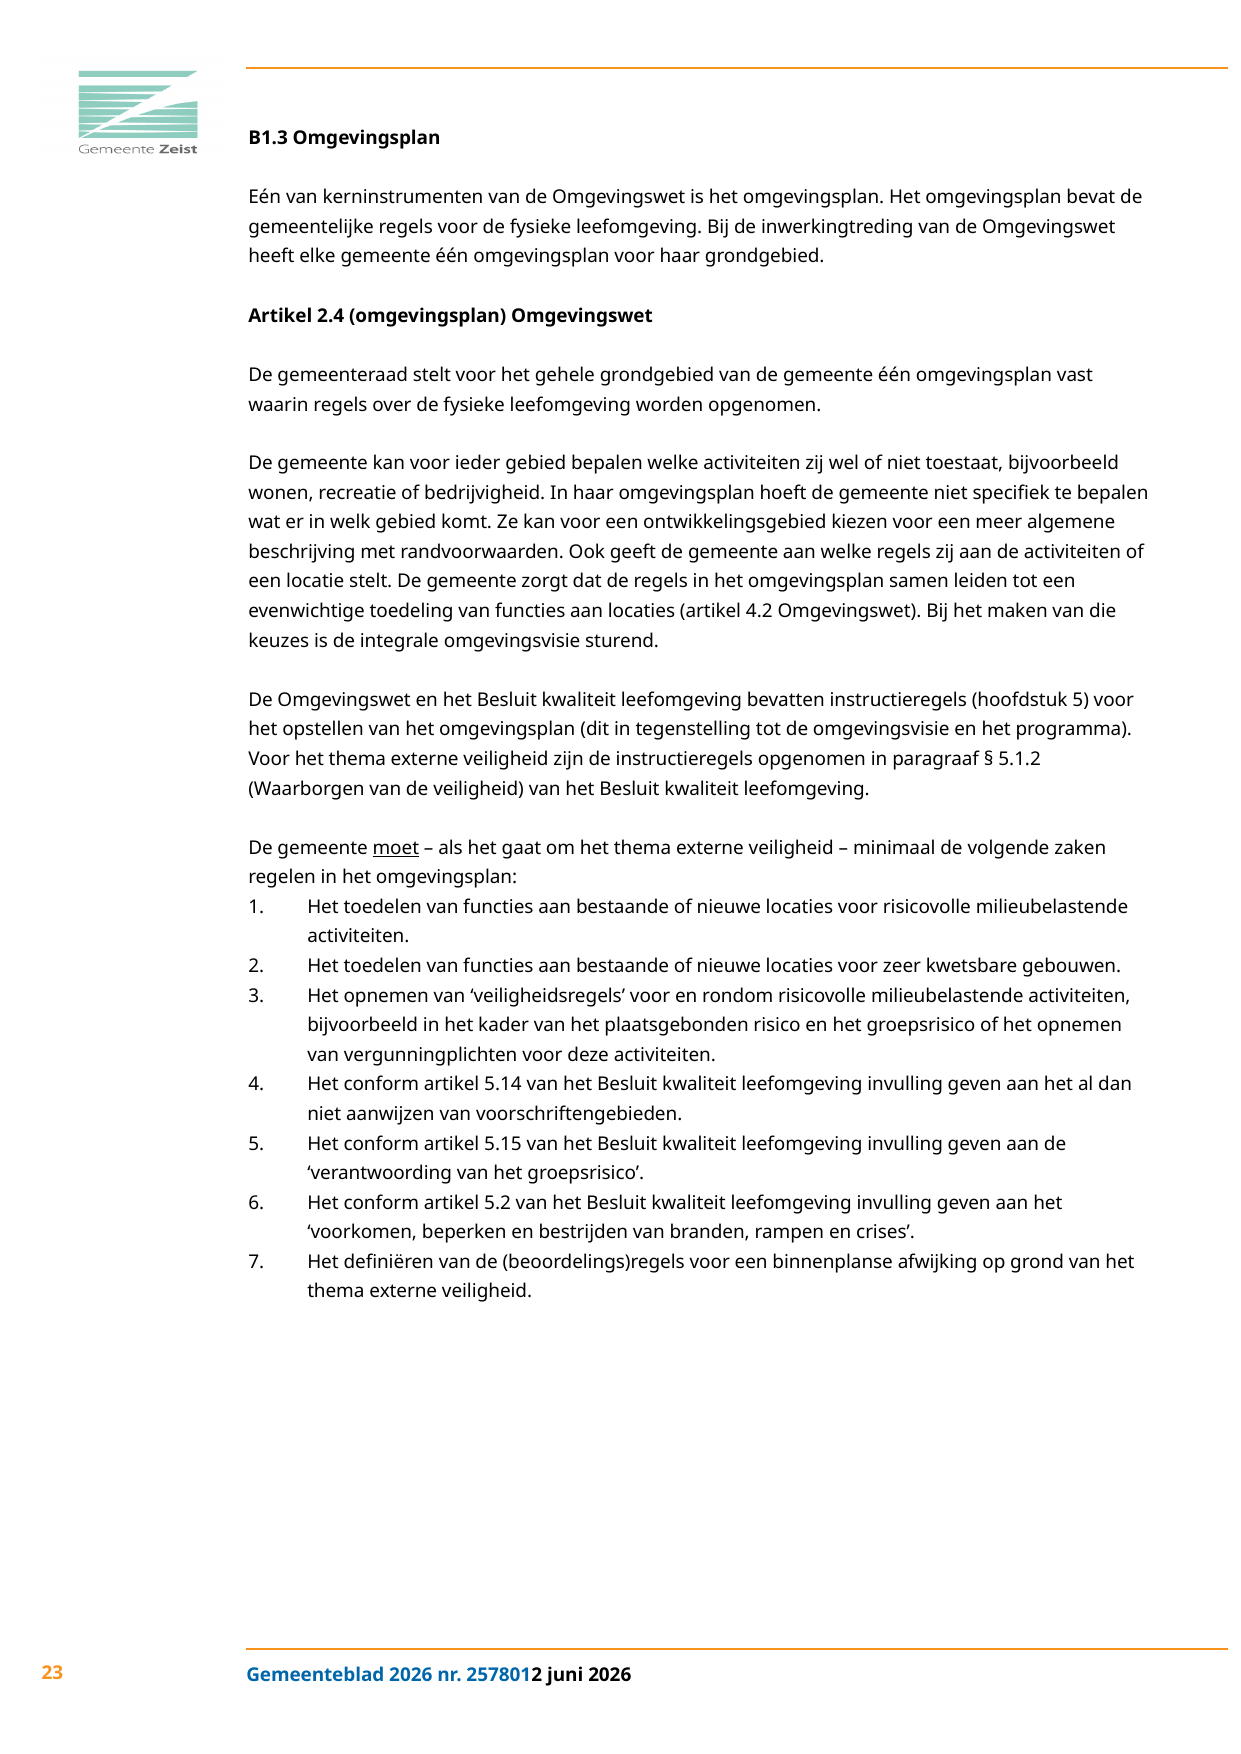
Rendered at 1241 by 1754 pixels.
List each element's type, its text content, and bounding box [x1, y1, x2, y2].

text B1.3 Omgevingsplan [248, 124, 1152, 150]
text De gemeente moet – als het gaat om het thema externe veiligheid – minimaal de volgende zaken regelen in het omgevingsplan: [248, 834, 1152, 889]
text De Omgevingswet en het Besluit kwaliteit leefomgeving bevatten instructieregels (hoofdstuk 5) voor het opstellen van het omgevingsplan (dit in tegenstelling tot de omgevingsvisie en het programma). Voor het thema externe veiligheid zijn de instructieregels opgenomen in paragraaf § 5.1.2 (Waarborgen van de veiligheid) van het Besluit kwaliteit leefomgeving. [248, 686, 1152, 800]
list Het toedelen van functies aan bestaande of nieuwe locaties voor zeer kwetsbare gebouwen. [248, 952, 1152, 978]
list Het toedelen van functies aan bestaande of nieuwe locaties voor risicovolle milieubelastende activiteiten. [248, 893, 1152, 948]
text Eén van kerninstrumenten van de Omgevingswet is het omgevingsplan. Het omgevingsplan bevat de gemeentelijke regels voor de fysieke leefomgeving. Bij de inwerkingtreding van de Omgevingswet heeft elke gemeente één omgevingsplan voor haar grondgebied. [248, 183, 1152, 268]
list Het opnemen van ‘veiligheidsregels’ voor en rondom risicovolle milieubelastende activiteiten, bijvoorbeeld in het kader van het plaatsgebonden risico en het groepsrisico of het opnemen van vergunningplichten voor deze activiteiten. [248, 982, 1152, 1067]
table_header Artikel 2.4 (omgevingsplan) Omgevingswet De gemeenteraad stelt voor het gehele grondgebied van de gemeente één omgevingsplan vast waarin regels over de fysieke leefomgeving worden opgenomen. [248, 302, 1152, 416]
list Het conform artikel 5.2 van het Besluit kwaliteit leefomgeving invulling geven aan het ‘voorkomen, beperken en bestrijden van branden, rampen en crises’. [248, 1189, 1152, 1244]
list Het definiëren van de (beoordelings)regels voor een binnenplanse afwijking op grond van het thema externe veiligheid. [248, 1248, 1152, 1303]
list Het conform artikel 5.14 van het Besluit kwaliteit leefomgeving invulling geven aan het al dan niet aanwijzen van voorschriftengebieden. [248, 1071, 1152, 1126]
text De gemeente kan voor ieder gebied bepalen welke activiteiten zij wel of niet toestaat, bijvoorbeeld wonen, recreatie of bedrijvigheid. In haar omgevingsplan hoeft de gemeente niet specifiek te bepalen wat er in welk gebied komt. Ze kan voor een ontwikkelingsgebied kiezen voor een meer algemene beschrijving met randvoorwaarden. Ook geeft de gemeente aan welke regels zij aan de activiteiten of een locatie stelt. De gemeente zorgt dat de regels in het omgevingsplan samen leiden tot een evenwichtige toedeling van functies aan locaties (artikel 4.2 Omgevingswet). Bij het maken van die keuzes is de integrale omgevingsvisie sturend. [248, 449, 1152, 652]
picture [41, 47, 231, 172]
list Het conform artikel 5.15 van het Besluit kwaliteit leefomgeving invulling geven aan de ‘verantwoording van het groepsrisico’. [248, 1130, 1152, 1185]
